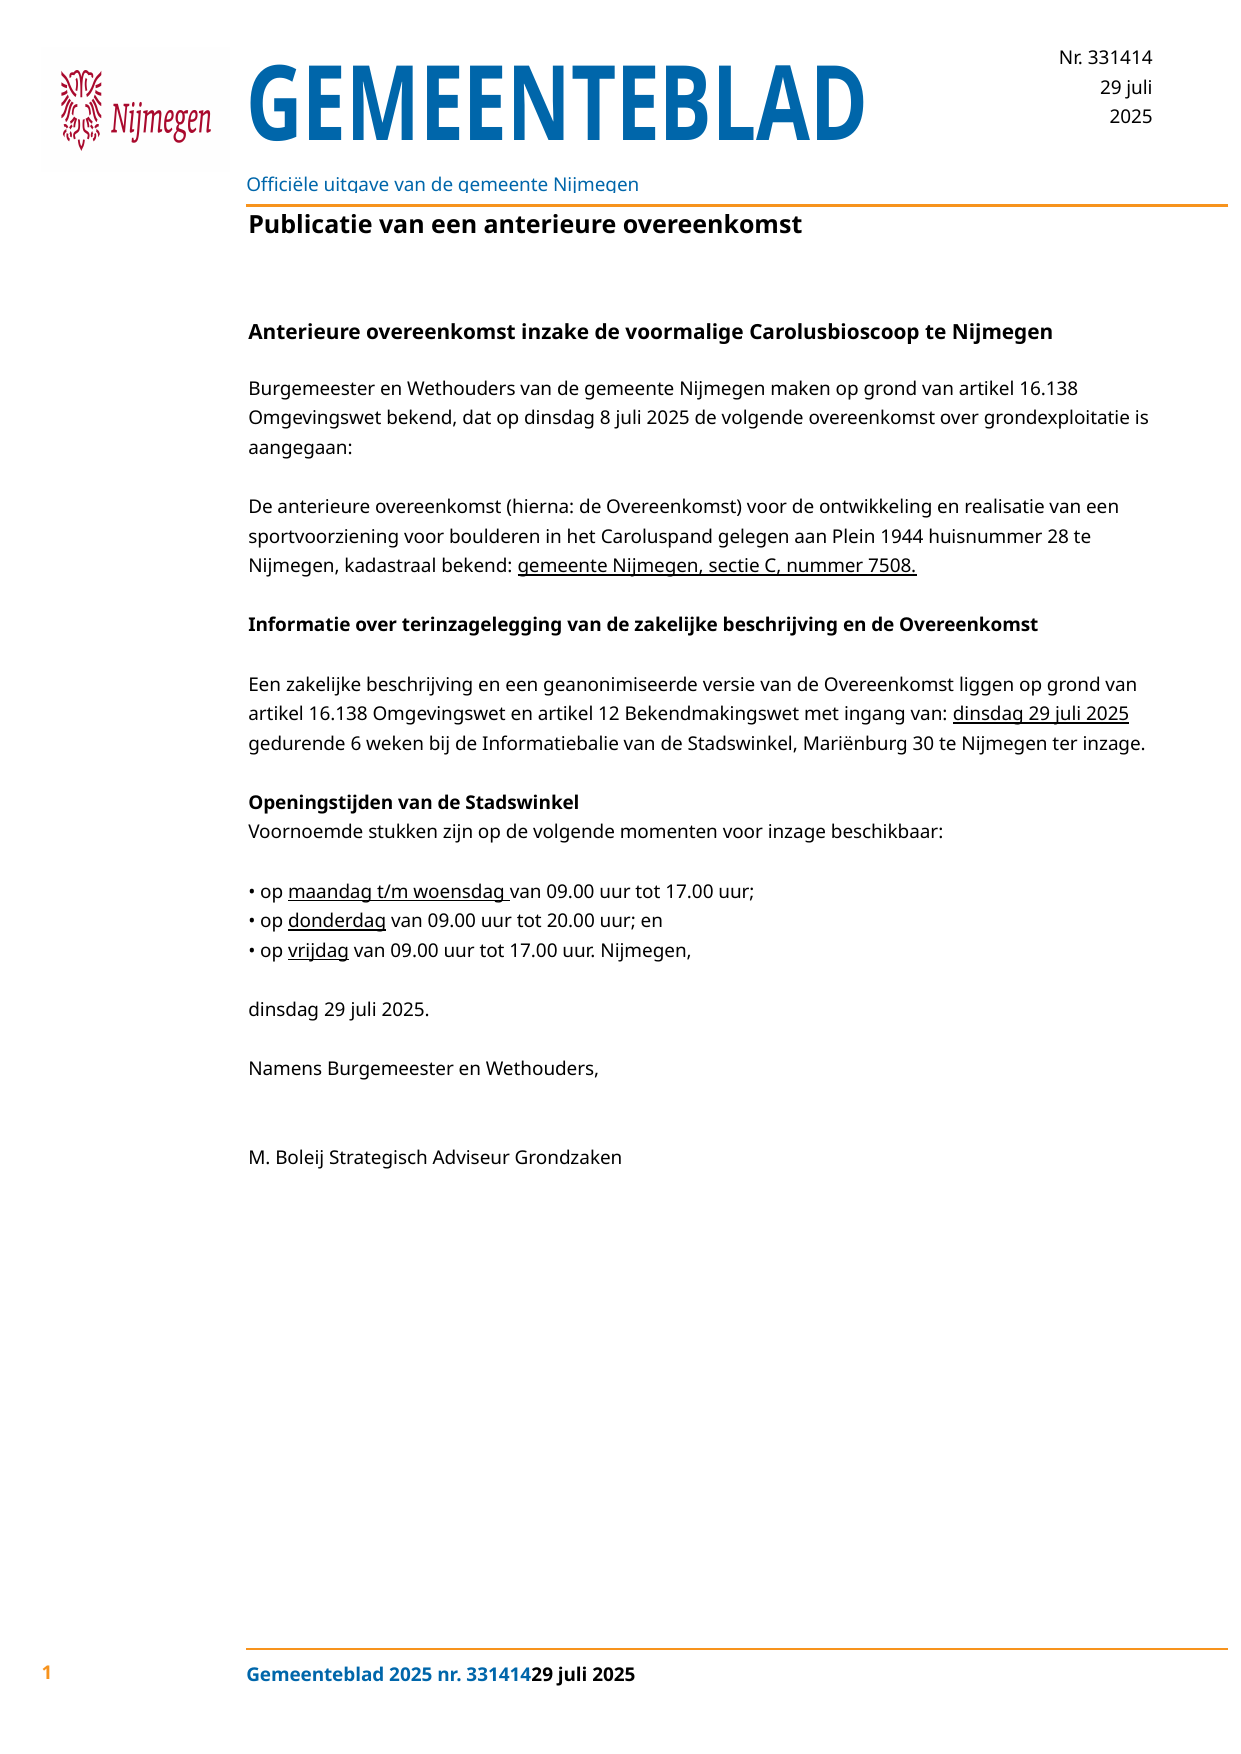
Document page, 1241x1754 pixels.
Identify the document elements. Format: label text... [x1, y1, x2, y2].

text Burgemeester en Wethouders van de gemeente Nijmegen maken op grond van artikel 16.138 Omgevingswet bekend, dat op dinsdag 8 juli 2025 de volgende overeenkomst over grondexploitatie is aangegaan: [248, 375, 1152, 460]
text Een zakelijke beschrijving en een geanonimiseerde versie van de Overeenkomst liggen op grond van artikel 16.138 Omgevingswet en artikel 12 Bekendmakingswet met ingang van: dinsdag 29 juli 2025 gedurende 6 weken bij de Informatiebalie van de Stadswinkel, Mariënburg 30 te Nijmegen ter inzage. [248, 671, 1152, 756]
text Anterieure overeenkomst inzake de voormalige Carolusbioscoop te Nijmegen [248, 317, 1152, 345]
text Openingstijden van de Stadswinkel [248, 789, 1152, 815]
picture [41, 47, 231, 172]
text Publicatie van een anterieure overeenkomst [248, 207, 1152, 241]
text Informatie over terinzagelegging van de zakelijke beschrijving en de Overeenkomst [248, 612, 1152, 637]
text • op donderdag van 09.00 uur tot 20.00 uur; en [248, 907, 1152, 933]
text dinsdag 29 juli 2025. [248, 996, 1152, 1022]
text • op vrijdag van 09.00 uur tot 17.00 uur. Nijmegen, [248, 937, 1152, 963]
text M. Boleij Strategisch Adviseur Grondzaken [248, 1144, 1152, 1170]
text De anterieure overeenkomst (hierna: de Overeenkomst) voor de ontwikkeling en realisatie van een sportvoorziening voor boulderen in het Caroluspand gelegen aan Plein 1944 huisnummer 28 te Nijmegen, kadastraal bekend: gemeente Nijmegen, sectie C, nummer 7508. [248, 493, 1152, 578]
text • op maandag t/m woensdag van 09.00 uur tot 17.00 uur; [248, 878, 1152, 903]
text Voornoemde stukken zijn op de volgende momenten voor inzage beschikbaar: [248, 819, 1152, 844]
text Namens Burgemeester en Wethouders, [248, 1055, 1152, 1081]
